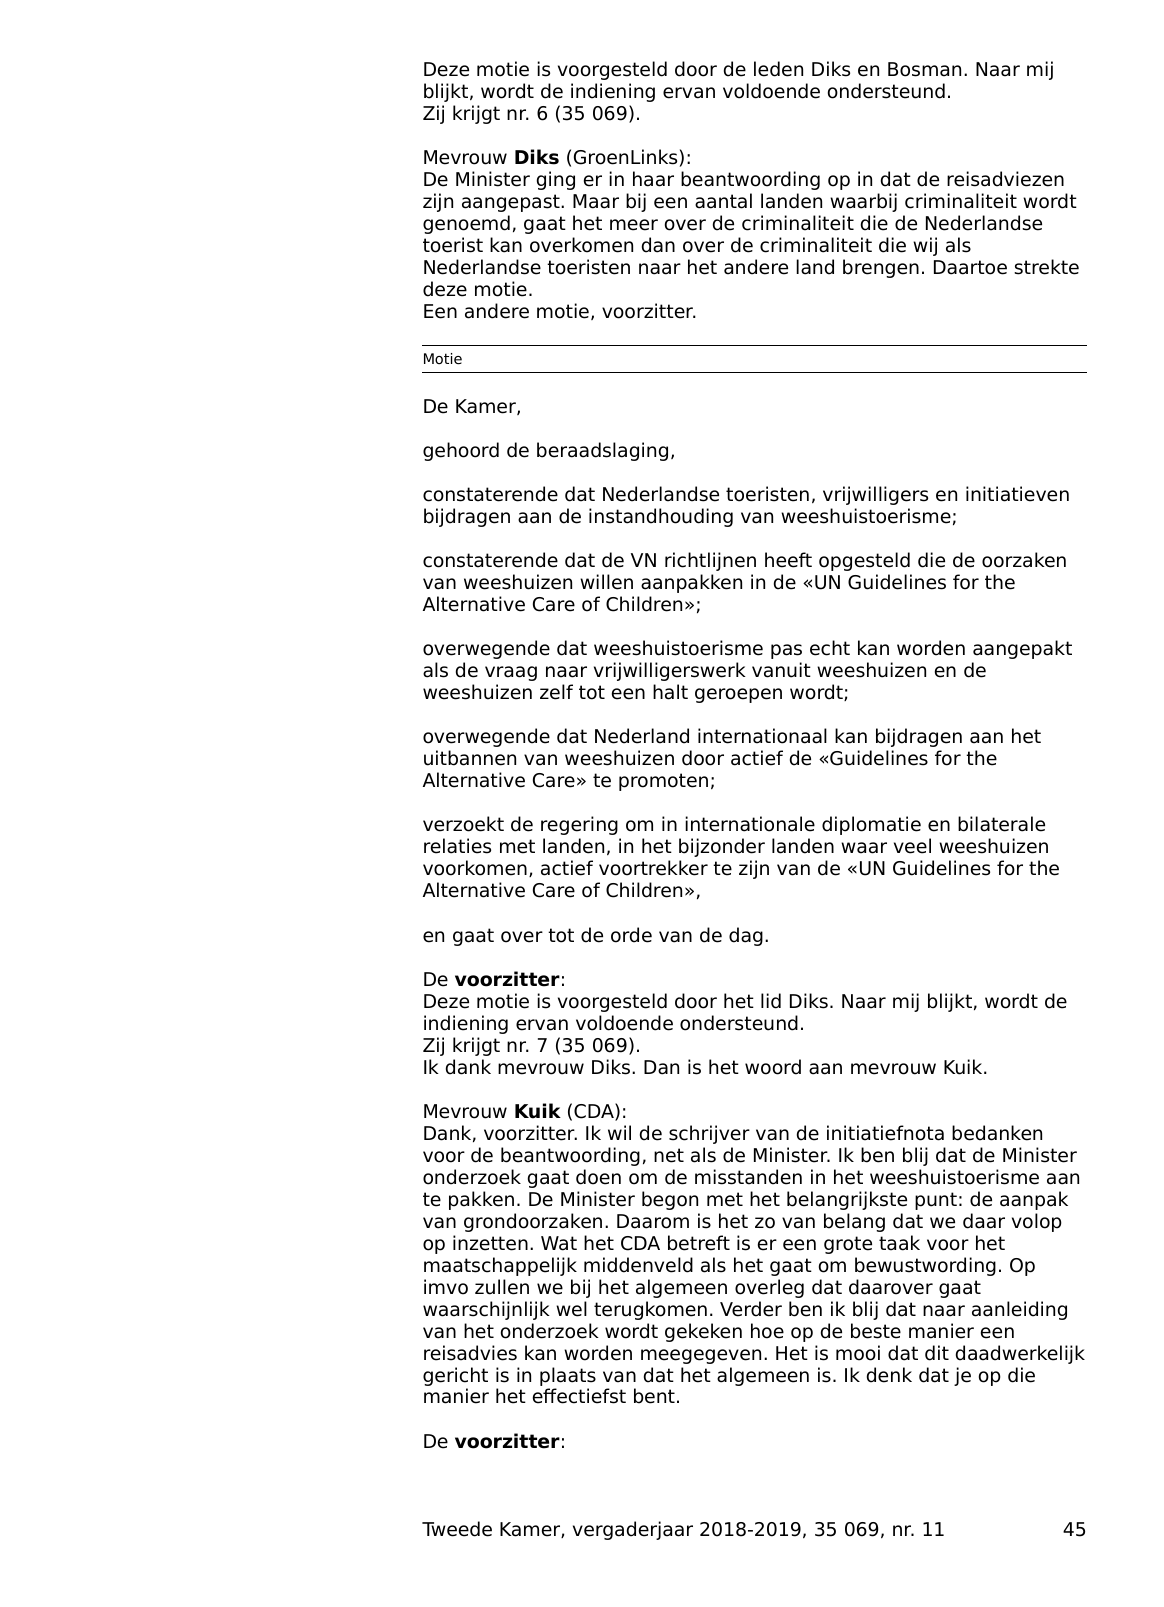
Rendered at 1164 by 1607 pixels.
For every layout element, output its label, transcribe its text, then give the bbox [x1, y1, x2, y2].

text Zij krijgt nr. 7 (35 069). [422, 1034, 1087, 1057]
text De voorzitter: [422, 1431, 1087, 1453]
text verzoekt de regering om in internationale diplomatie en bilaterale relaties met landen, in het bijzonder landen waar veel weeshuizen voorkomen, actief voortrekker te zijn van de «UN Guidelines for the Alternative Care of Children», [422, 814, 1087, 902]
text Een andere motie, voorzitter. [422, 301, 1087, 323]
text en gaat over tot de orde van de dag. [422, 924, 1087, 946]
text Mevrouw Diks (GroenLinks): [422, 147, 1087, 169]
text Ik dank mevrouw Diks. Dan is het woord aan mevrouw Kuik. [422, 1057, 1087, 1078]
text Mevrouw Kuik (CDA): [422, 1101, 1087, 1123]
text overwegende dat Nederland internationaal kan bijdragen aan het uitbannen van weeshuizen door actief de «Guidelines for the Alternative Care» te promoten; [422, 726, 1087, 792]
text overwegende dat weeshuistoerisme pas echt kan worden aangepakt als de vraag naar vrijwilligerswerk vanuit weeshuizen en de weeshuizen zelf tot een halt geroepen wordt; [422, 638, 1087, 704]
text Dank, voorzitter. Ik wil de schrijver van de initiatiefnota bedanken voor de beantwoording, net als de Minister. Ik ben blij dat de Minister onderzoek gaat doen om de misstanden in het weeshuistoerisme aan te pakken. De Minister begon met het belangrijkste punt: de aanpak van grondoorzaken. Daarom is het zo van belang dat we daar volop op inzetten. Wat het CDA betreft is er een grote taak voor het maatschappelijk middenveld als het gaat om bewustwording. Op imvo zullen we bij het algemeen overleg dat daarover gaat waarschijnlijk wel terugkomen. Verder ben ik blij dat naar aanleiding van het onderzoek wordt gekeken hoe op de beste manier een reisadvies kan worden meegegeven. Het is mooi dat dit daadwerkelijk gericht is in plaats van dat het algemeen is. Ik denk dat je op die manier het effectiefst bent. [422, 1123, 1087, 1408]
text constaterende dat Nederlandse toeristen, vrijwilligers en initiatieven bijdragen aan de instandhouding van weeshuistoerisme; [422, 484, 1087, 528]
table_header Motie [422, 346, 1087, 372]
text constaterende dat de VN richtlijnen heeft opgesteld die de oorzaken van weeshuizen willen aanpakken in de «UN Guidelines for the Alternative Care of Children»; [422, 550, 1087, 616]
text Zij krijgt nr. 6 (35 069). [422, 103, 1087, 125]
text gehoord de beraadslaging, [422, 440, 1087, 462]
text Deze motie is voorgesteld door de leden Diks en Bosman. Naar mij blijkt, wordt de indiening ervan voldoende ondersteund. [422, 59, 1087, 103]
text De voorzitter: [422, 969, 1087, 991]
text De Kamer, [422, 396, 1087, 417]
text Deze motie is voorgesteld door het lid Diks. Naar mij blijkt, wordt de indiening ervan voldoende ondersteund. [422, 991, 1087, 1034]
text De Minister ging er in haar beantwoording op in dat de reisadviezen zijn aangepast. Maar bij een aantal landen waarbij criminaliteit wordt genoemd, gaat het meer over de criminaliteit die de Nederlandse toerist kan overkomen dan over de criminaliteit die wij als Nederlandse toeristen naar het andere land brengen. Daartoe strekte deze motie. [422, 169, 1087, 301]
